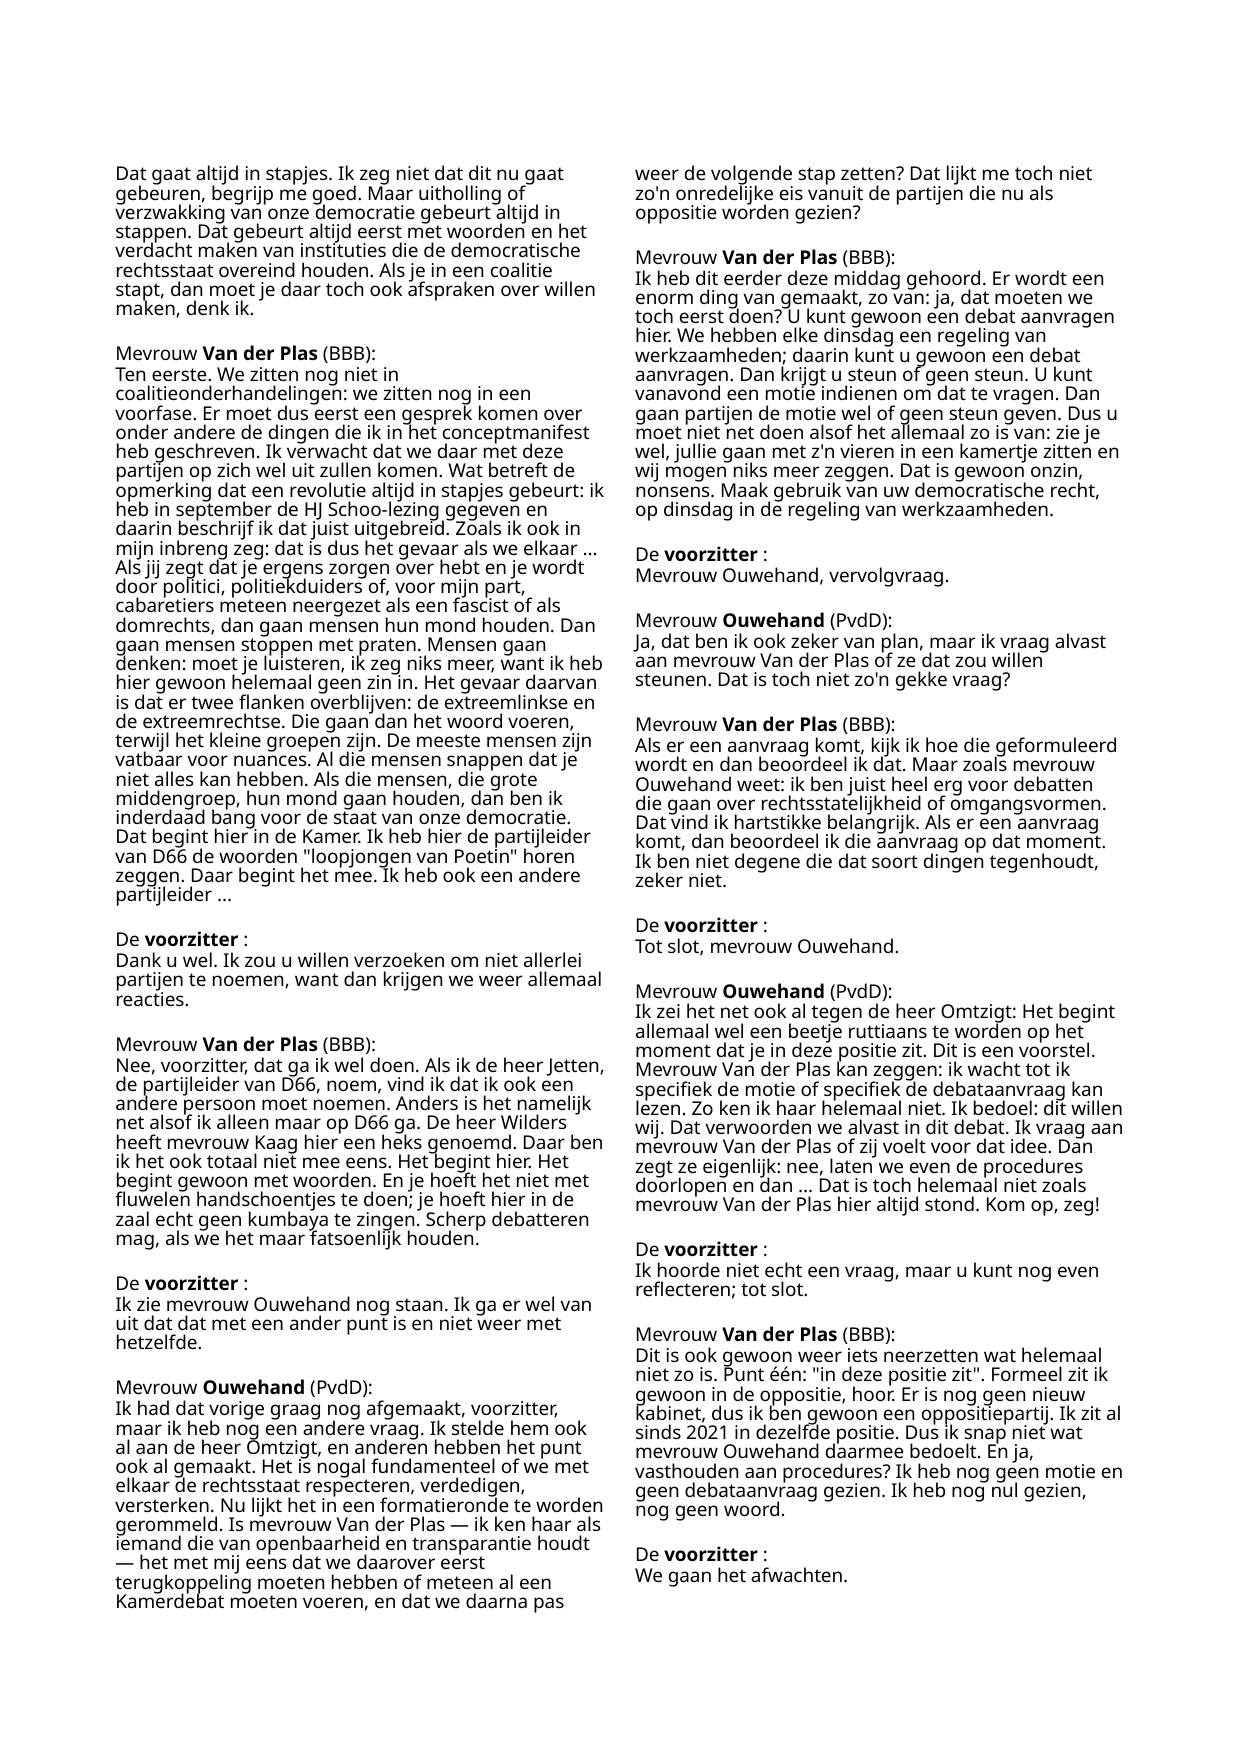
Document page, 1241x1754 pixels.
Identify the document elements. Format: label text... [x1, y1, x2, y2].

text Ten eerste. We zitten nog niet in coalitieonderhandelingen: we zitten nog in een voorfase. Er moet dus eerst een gesprek komen over onder andere de dingen die ik in het conceptmanifest heb geschreven. Ik verwacht dat we daar met deze partijen op zich wel uit zullen komen. Wat betreft de opmerking dat een revolutie altijd in stapjes gebeurt: ik heb in september de HJ Schoo-lezing gegeven en daarin beschrijf ik dat juist uitgebreid. Zoals ik ook in mijn inbreng zeg: dat is dus het gevaar als we elkaar ... Als jij zegt dat je ergens zorgen over hebt en je wordt door politici, politiekduiders of, voor mijn part, cabaretiers meteen neergezet als een fascist of als domrechts, dan gaan mensen hun mond houden. Dan gaan mensen stoppen met praten. Mensen gaan denken: moet je luisteren, ik zeg niks meer, want ik heb hier gewoon helemaal geen zin in. Het gevaar daarvan is dat er twee flanken overblijven: de extreemlinkse en de extreemrechtse. Die gaan dan het woord voeren, terwijl het kleine groepen zijn. De meeste mensen zijn vatbaar voor nuances. Al die mensen snappen dat je niet alles kan hebben. Als die mensen, die grote middengroep, hun mond gaan houden, dan ben ik inderdaad bang voor de staat van onze democratie. Dat begint hier in de Kamer. Ik heb hier de partijleider van D66 de woorden "loopjongen van Poetin" horen zeggen. Daar begint het mee. Ik heb ook een andere partijleider ... [115, 366, 605, 906]
text Mevrouw Ouwehand (PvdD): [635, 607, 1125, 633]
text Ik zie mevrouw Ouwehand nog staan. Ik ga er wel van uit dat dat met een ander punt is en niet weer met hetzelfde. [115, 1296, 605, 1354]
text Als er een aanvraag komt, kijk ik hoe die geformuleerd wordt en dan beoordeel ik dat. Maar zoals mevrouw Ouwehand weet: ik ben juist heel erg voor debatten die gaan over rechtsstatelijkheid of omgangsvormen. Dat vind ik hartstikke belangrijk. Als er een aanvraag komt, dan beoordeel ik die aanvraag op dat moment. Ik ben niet degene die dat soort dingen tegenhoudt, zeker niet. [635, 737, 1125, 891]
text Mevrouw Ouwehand, vervolgvraag. [635, 567, 1125, 586]
text Mevrouw Ouwehand (PvdD): [635, 978, 1125, 1003]
text Mevrouw Van der Plas (BBB): [115, 340, 605, 366]
text Ik heb dit eerder deze middag gehoord. Er wordt een enorm ding van gemaakt, zo van: ja, dat moeten we toch eerst doen? U kunt gewoon een debat aanvragen hier. We hebben elke dinsdag een regeling van werkzaamheden; daarin kunt u gewoon een debat aanvragen. Dan krijgt u steun of geen steun. U kunt vanavond een motie indienen om dat te vragen. Dan gaan partijen de motie wel of geen steun geven. Dus u moet niet net doen alsof het allemaal zo is van: zie je wel, jullie gaan met z'n vieren in een kamertje zitten en wij mogen niks meer zeggen. Dat is gewoon onzin, nonsens. Maak gebruik van uw democratische recht, op dinsdag in de regeling van werkzaamheden. [635, 270, 1125, 520]
text Dat gaat altijd in stapjes. Ik zeg niet dat dit nu gaat gebeuren, begrijp me goed. Maar uitholling of verzwakking van onze democratie gebeurt altijd in stappen. Dat gebeurt altijd eerst met woorden en het verdacht maken van instituties die de democratische rechtsstaat overeind houden. Als je in een coalitie stapt, dan moet je daar toch ook afspraken over willen maken, denk ik. [115, 165, 605, 319]
text Dit is ook gewoon weer iets neerzetten wat helemaal niet zo is. Punt één: "in deze positie zit". Formeel zit ik gewoon in de oppositie, hoor. Er is nog geen nieuw kabinet, dus ik ben gewoon een oppositiepartij. Ik zit al sinds 2021 in dezelfde positie. Dus ik snap niet wat mevrouw Ouwehand daarmee bedoelt. En ja, vasthouden aan procedures? Ik heb nog geen motie en geen debataanvraag gezien. Ik heb nog nul gezien, nog geen woord. [635, 1347, 1125, 1521]
text We gaan het afwachten. [635, 1567, 1125, 1586]
text De voorzitter : [635, 541, 1125, 567]
text Ik hoorde niet echt een vraag, maar u kunt nog even reflecteren; tot slot. [635, 1262, 1125, 1301]
text De voorzitter : [635, 1236, 1125, 1262]
text weer de volgende stap zetten? Dat lijkt me toch niet zo'n onredelijke eis vanuit de partijen die nu als oppositie worden gezien? [635, 165, 1125, 223]
text Mevrouw Van der Plas (BBB): [635, 1321, 1125, 1347]
text Nee, voorzitter, dat ga ik wel doen. Als ik de heer Jetten, de partijleider van D66, noem, vind ik dat ik ook een andere persoon moet noemen. Anders is het namelijk net alsof ik alleen maar op D66 ga. De heer Wilders heeft mevrouw Kaag hier een heks genoemd. Daar ben ik het ook totaal niet mee eens. Het begint hier. Het begint gewoon met woorden. En je hoeft het niet met fluwelen handschoentjes te doen; je hoeft hier in de zaal echt geen kumbaya te zingen. Scherp debatteren mag, als we het maar fatsoenlijk houden. [115, 1057, 605, 1249]
text Ik zei het net ook al tegen de heer Omtzigt: Het begint allemaal wel een beetje ruttiaans te worden op het moment dat je in deze positie zit. Dit is een voorstel. Mevrouw Van der Plas kan zeggen: ik wacht tot ik specifiek de motie of specifiek de debataanvraag kan lezen. Zo ken ik haar helemaal niet. Ik bedoel: dit willen wij. Dat verwoorden we alvast in dit debat. Ik vraag aan mevrouw Van der Plas of zij voelt voor dat idee. Dan zegt ze eigenlijk: nee, laten we even de procedures doorlopen en dan ... Dat is toch helemaal niet zoals mevrouw Van der Plas hier altijd stond. Kom op, zeg! [635, 1003, 1125, 1216]
text Mevrouw Van der Plas (BBB): [635, 711, 1125, 737]
text Mevrouw Ouwehand (PvdD): [115, 1374, 605, 1400]
text Ja, dat ben ik ook zeker van plan, maar ik vraag alvast aan mevrouw Van der Plas of ze dat zou willen steunen. Dat is toch niet zo'n gekke vraag? [635, 633, 1125, 690]
text Mevrouw Van der Plas (BBB): [635, 244, 1125, 270]
text De voorzitter : [635, 1541, 1125, 1567]
text Mevrouw Van der Plas (BBB): [115, 1031, 605, 1057]
text De voorzitter : [115, 926, 605, 952]
text Dank u wel. Ik zou u willen verzoeken om niet allerlei partijen te noemen, want dan krijgen we weer allemaal reacties. [115, 952, 605, 1010]
text Tot slot, mevrouw Ouwehand. [635, 938, 1125, 957]
text De voorzitter : [115, 1270, 605, 1296]
text Ik had dat vorige graag nog afgemaakt, voorzitter, maar ik heb nog een andere vraag. Ik stelde hem ook al aan de heer Omtzigt, en anderen hebben het punt ook al gemaakt. Het is nogal fundamenteel of we met elkaar de rechtsstaat respecteren, verdedigen, versterken. Nu lijkt het in een formatieronde te worden gerommeld. Is mevrouw Van der Plas — ik ken haar als iemand die van openbaarheid en transparantie houdt — het met mij eens dat we daarover eerst terugkoppeling moeten hebben of meteen al een Kamerdebat moeten voeren, en dat we daarna pas [115, 1400, 605, 1612]
text De voorzitter : [635, 912, 1125, 938]
